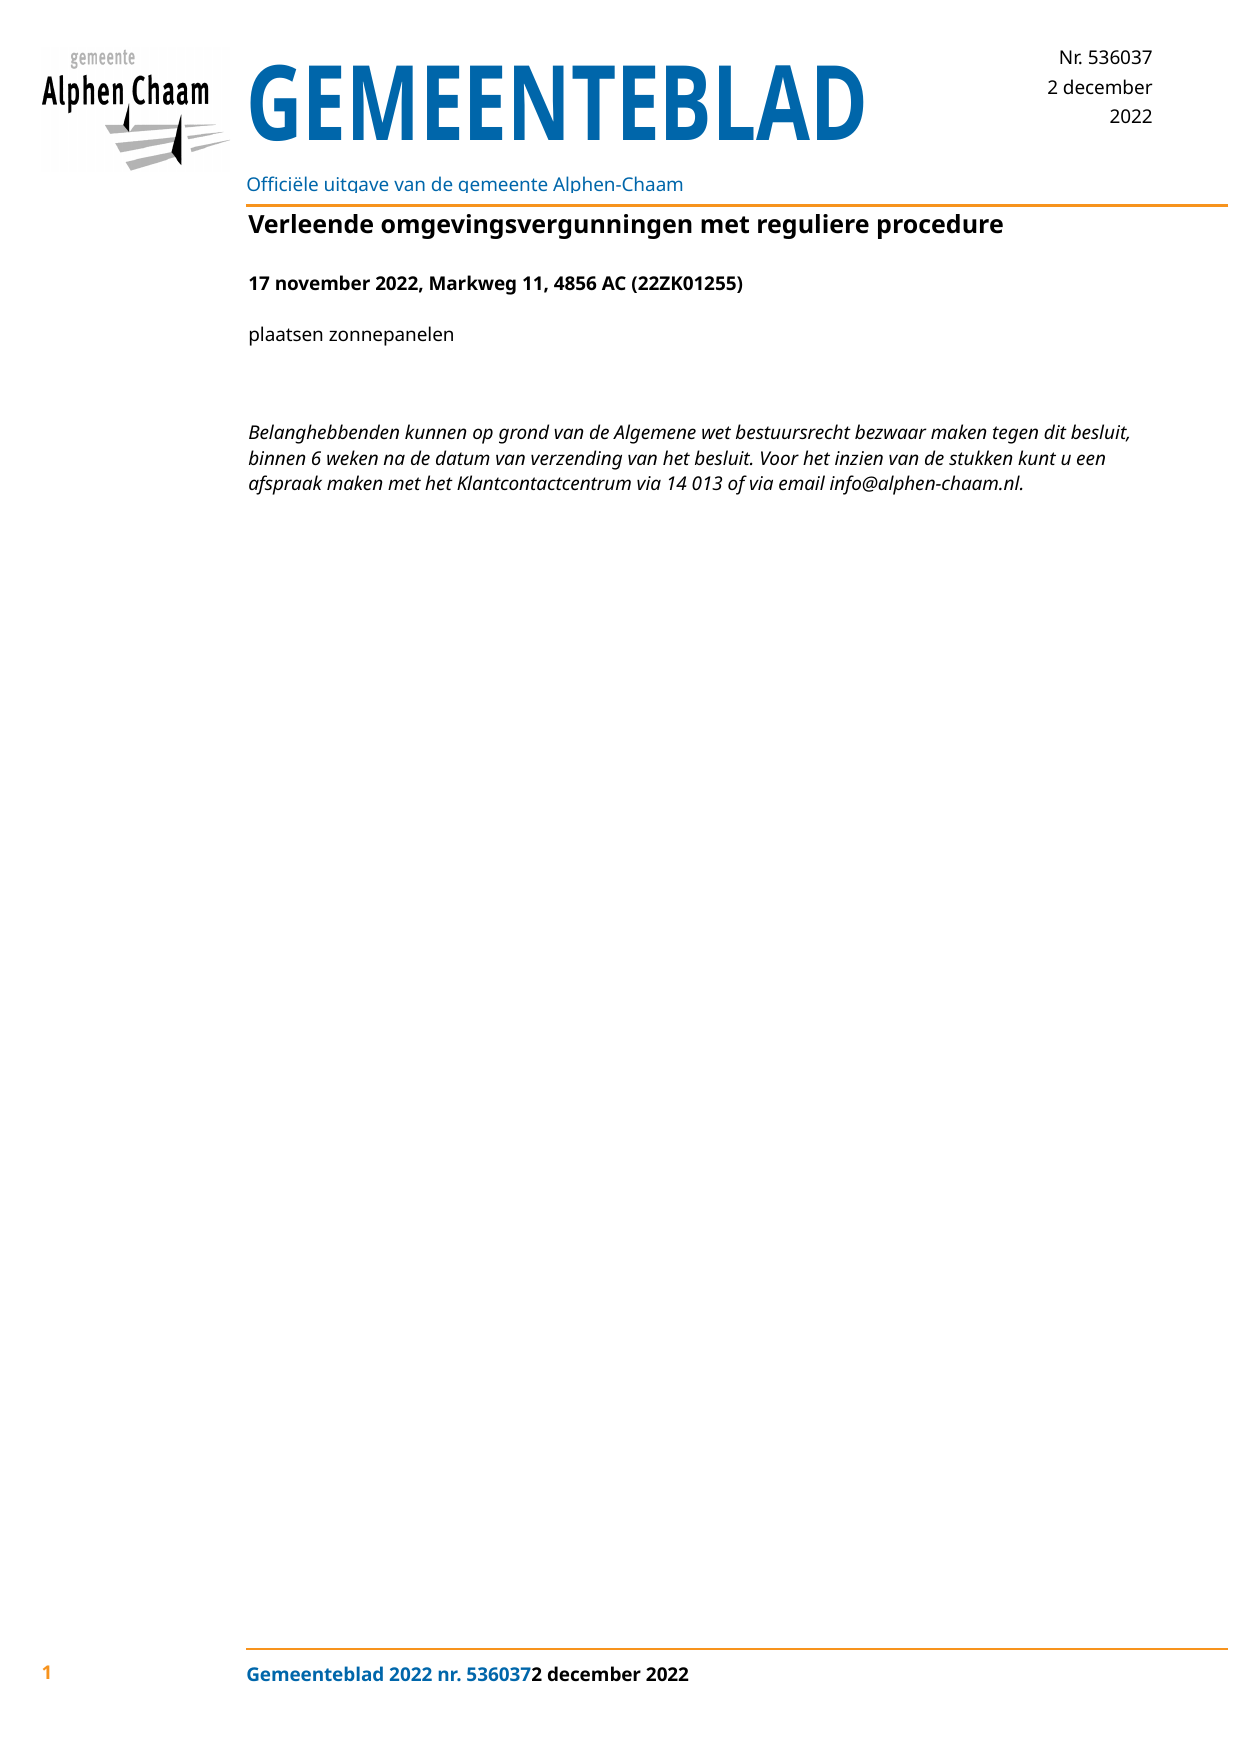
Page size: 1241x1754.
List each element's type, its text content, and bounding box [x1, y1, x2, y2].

text Verleende omgevingsvergunningen met reguliere procedure [248, 207, 1152, 241]
text 17 november 2022, Markweg 11, 4856 AC (22ZK01255) [248, 270, 1152, 296]
text plaatsen zonnepanelen [248, 321, 1152, 346]
picture [41, 47, 231, 172]
text Belanghebbenden kunnen op grond van de Algemene wet bestuursrecht bezwaar maken tegen dit besluit, binnen 6 weken na de datum van verzending van het besluit. Voor het inzien van de stukken kunt u een afspraak maken met het Klantcontactcentrum via 14 013 of via email info@alphen-chaam.nl. [248, 419, 1152, 496]
